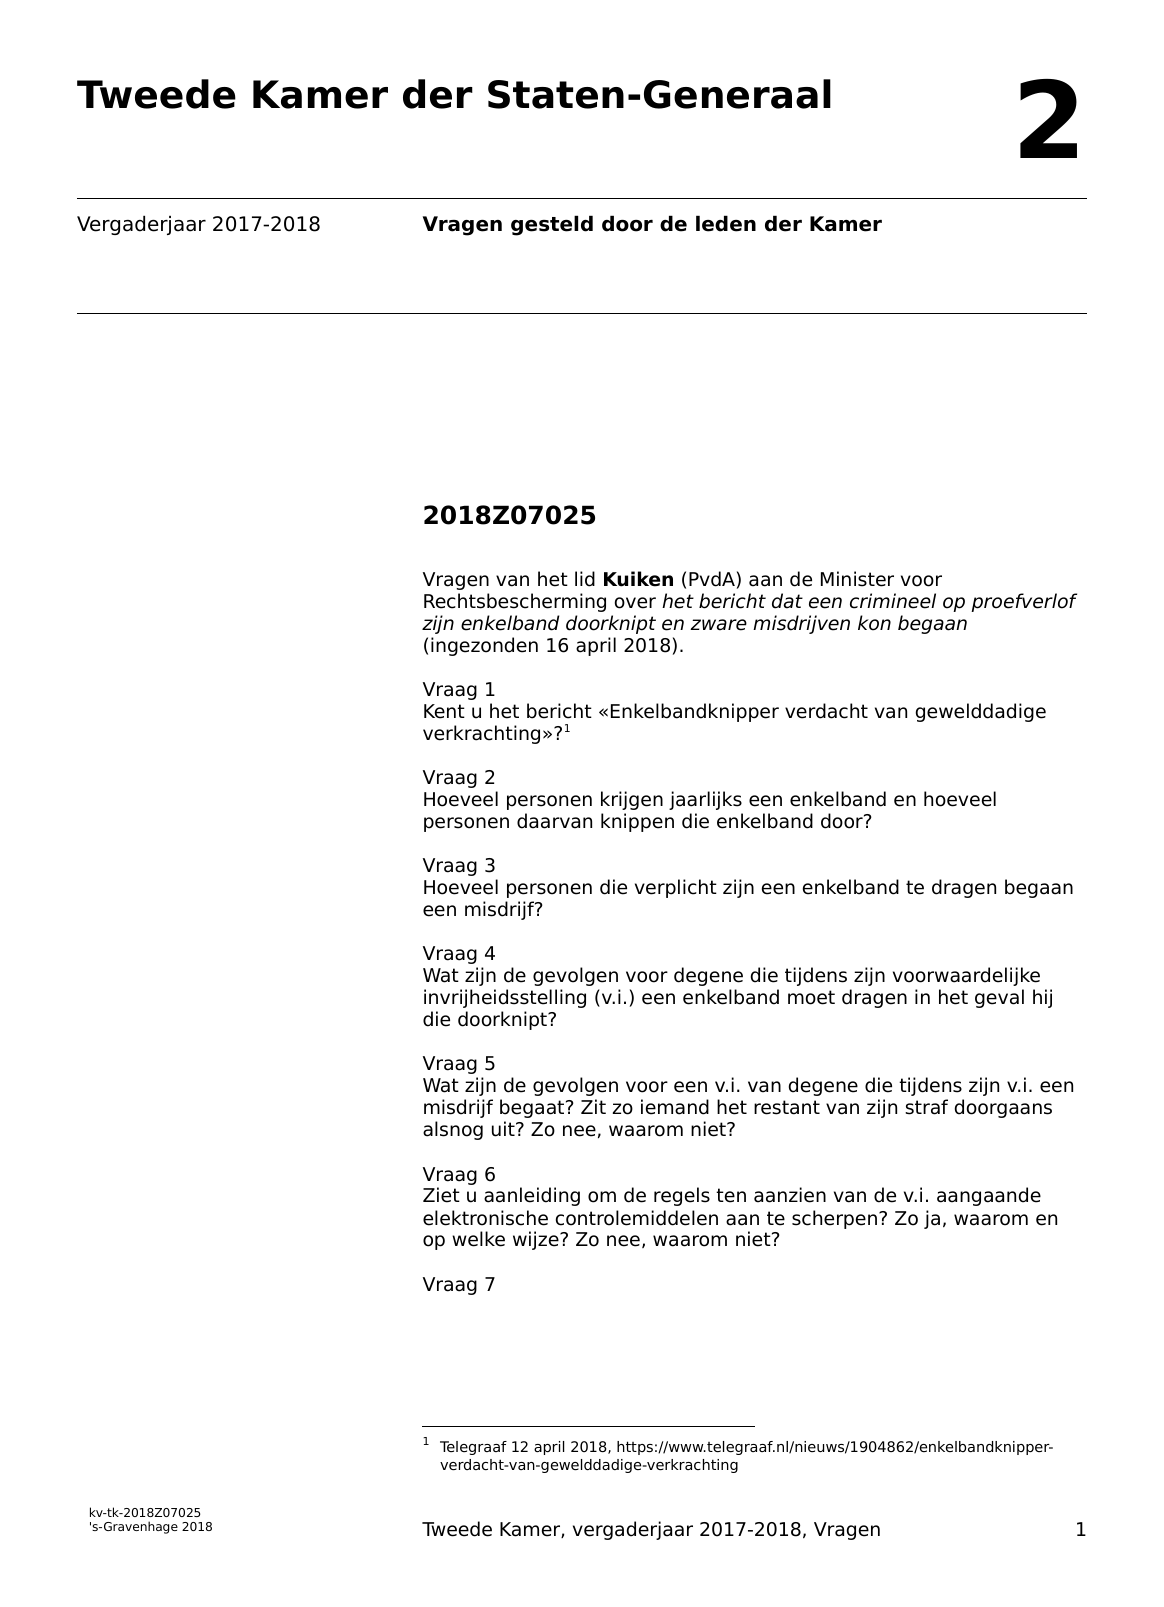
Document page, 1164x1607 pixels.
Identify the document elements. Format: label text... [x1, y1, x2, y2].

text Wat zijn de gevolgen voor degene die tijdens zijn voorwaardelijke invrijheidsstelling (v.i.) een enkelband moet dragen in het geval hij die doorknipt? [422, 965, 1087, 1031]
text Wat zijn de gevolgen voor een v.i. van degene die tijdens zijn v.i. een misdrijf begaat? Zit zo iemand het restant van zijn straf doorgaans alsnog uit? Zo nee, waarom niet? [422, 1075, 1087, 1141]
table_header 2 [886, 59, 1087, 198]
table_header Tweede Kamer der Staten-Generaal [77, 59, 886, 198]
table_cell Vragen gesteld door de leden der Kamer [422, 199, 1087, 313]
text Vraag 5 [422, 1053, 1087, 1075]
text 's-Gravenhage 2018 [88, 1520, 323, 1534]
text Hoeveel personen die verplicht zijn een enkelband te dragen begaan een misdrijf? [422, 877, 1087, 921]
text kv-tk-2018Z07025 [88, 1506, 323, 1520]
text Vraag 6 [422, 1163, 1087, 1185]
text Vraag 7 [422, 1273, 1087, 1296]
text Vragen van het lid Kuiken (PvdA) aan de Minister voor Rechtsbescherming over het bericht dat een crimineel op proefverlof zijn enkelband doorknipt en zware misdrijven kon begaan (ingezonden 16 april 2018). [422, 569, 1087, 657]
text Vraag 4 [422, 943, 1087, 965]
text Vraag 2 [422, 767, 1087, 789]
text Ziet u aanleiding om de regels ten aanzien van de v.i. aangaande elektronische controlemiddelen aan te scherpen? Zo ja, waarom en op welke wijze? Zo nee, waarom niet? [422, 1185, 1087, 1251]
text Vraag 1 [422, 679, 1087, 701]
table_cell Vergaderjaar 2017-2018 [77, 199, 422, 313]
text Vraag 3 [422, 855, 1087, 877]
text Hoeveel personen krijgen jaarlijks een enkelband en hoeveel personen daarvan knippen die enkelband door? [422, 789, 1087, 833]
text Kent u het bericht «Enkelbandknipper verdacht van gewelddadige verkrachting»? [422, 701, 1087, 745]
text Telegraaf 12 april 2018, https://www.telegraaf.nl/nieuws/1904862/enkelbandknipper-verdacht-van-gewelddadige-verkrachting [422, 1435, 1087, 1474]
text 2018Z07025 [422, 501, 1087, 531]
